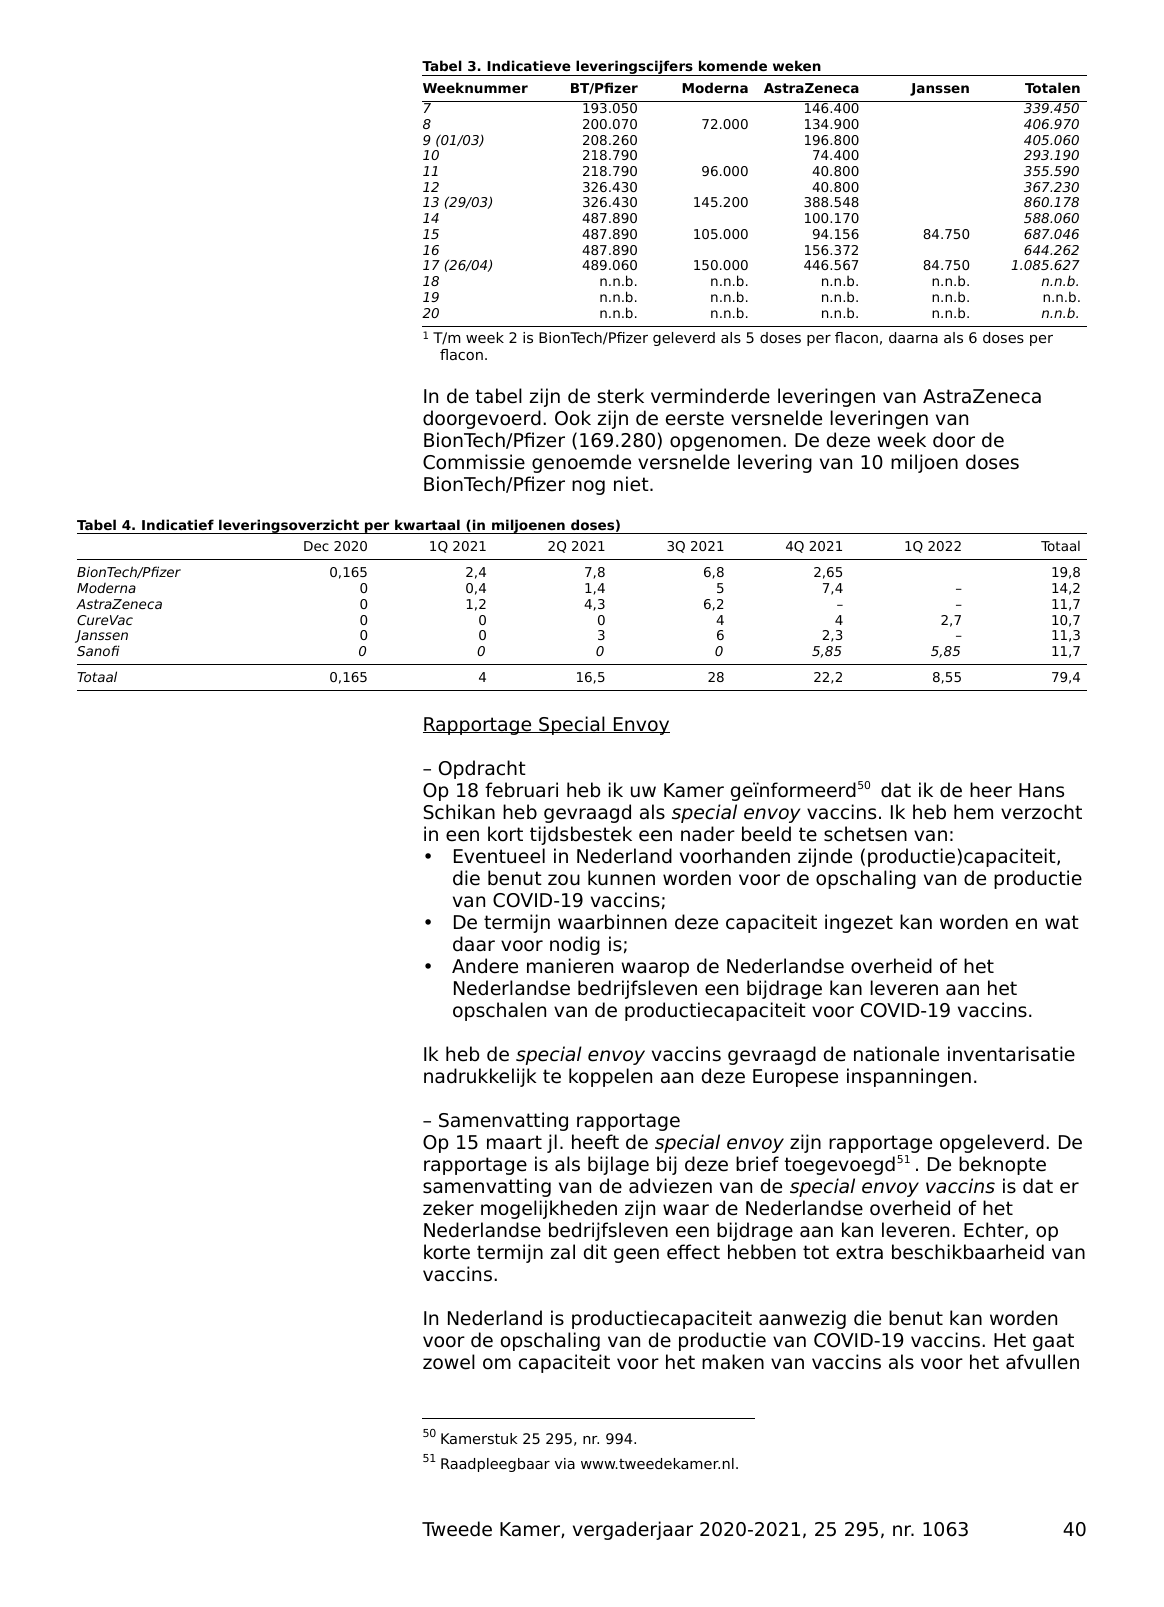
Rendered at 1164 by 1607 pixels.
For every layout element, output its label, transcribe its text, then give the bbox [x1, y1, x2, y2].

table_cell 0 [255, 628, 374, 644]
table_cell n.n.b. [533, 274, 644, 290]
table_cell 5,85 [730, 644, 849, 664]
table_cell n.n.b. [976, 274, 1087, 290]
table_cell 355.590 [976, 164, 1087, 179]
table_cell [865, 180, 976, 195]
table_cell 218.790 [533, 148, 644, 164]
table_cell 2,4 [374, 560, 493, 581]
table_cell 293.190 [976, 148, 1087, 164]
table_cell 11,7 [968, 597, 1087, 612]
table_cell 388.548 [754, 195, 865, 211]
table_cell 487.890 [533, 243, 644, 258]
table_cell [865, 195, 976, 211]
table_cell BionTech/Pfizer [77, 560, 255, 581]
table_cell 94.156 [754, 227, 865, 242]
table_cell 0 [255, 644, 374, 664]
table_cell Weeknummer [422, 76, 533, 101]
table_cell 1.085.627 [976, 258, 1087, 274]
table_cell 3Q 2021 [611, 534, 730, 559]
table_cell 326.430 [533, 195, 644, 211]
table_cell 367.230 [976, 180, 1087, 195]
table_cell 1Q 2022 [849, 534, 968, 559]
table_cell 1 T/m week 2 is BionTech/Pfizer geleverd als 5 doses per flacon, daarna als 6 doses per flacon. [422, 327, 1087, 363]
table_cell – [849, 628, 968, 644]
table_cell 860.178 [976, 195, 1087, 211]
table_cell Totaal [77, 665, 255, 690]
table_cell 84.750 [865, 258, 976, 274]
table_cell 16,5 [493, 665, 611, 690]
table_cell 145.200 [644, 195, 754, 211]
table_cell 4 [730, 612, 849, 628]
text In de tabel zijn de sterk verminderde leveringen van AstraZeneca doorgevoerd. Ook zijn de eerste versnelde leveringen van BionTech/Pfizer (169.280) opgenomen. De deze week door de Commissie genoemde versnelde levering van 10 miljoen doses BionTech/Pfizer nog niet. [422, 386, 1087, 496]
table_cell [77, 534, 255, 559]
table_cell 0 [255, 581, 374, 597]
table_cell n.n.b. [644, 305, 754, 326]
table_cell 405.060 [976, 133, 1087, 148]
table_cell 193.050 [533, 102, 644, 117]
table_cell 7,8 [493, 560, 611, 581]
table_cell Sanofi [77, 644, 255, 664]
table_cell n.n.b. [976, 305, 1087, 326]
table_cell 8,55 [849, 665, 968, 690]
table_cell 588.060 [976, 211, 1087, 227]
table_cell 2Q 2021 [493, 534, 611, 559]
table_cell n.n.b. [644, 274, 754, 290]
table_cell 40.800 [754, 180, 865, 195]
text • Eventueel in Nederland voorhanden zijnde (productie)capaciteit, die benut zou kunnen worden voor de opschaling van de productie van COVID-19 vaccins; [422, 846, 1087, 912]
table_cell 489.060 [533, 258, 644, 274]
table_cell n.n.b. [754, 274, 865, 290]
table_cell [644, 102, 754, 117]
text In Nederland is productiecapaciteit aanwezig die benut kan worden voor de opschaling van de productie van COVID-19 vaccins. Het gaat zowel om capaciteit voor het maken van vaccins als voor het afvullen [422, 1308, 1087, 1374]
table_cell [865, 164, 976, 179]
table_cell – [730, 597, 849, 612]
table_cell n.n.b. [865, 290, 976, 305]
text Kamerstuk 25 295, nr. 994. [422, 1427, 1087, 1449]
table_cell 5 [611, 581, 730, 597]
table_cell – [849, 581, 968, 597]
table_cell 0,4 [374, 581, 493, 597]
table_cell 12 [422, 180, 533, 195]
table_cell Moderna [77, 581, 255, 597]
table_cell n.n.b. [533, 290, 644, 305]
table_cell [865, 117, 976, 132]
table_cell 19,8 [968, 560, 1087, 581]
table_cell 96.000 [644, 164, 754, 179]
table_cell n.n.b. [533, 305, 644, 326]
table_cell 218.790 [533, 164, 644, 179]
table_cell 7,4 [730, 581, 849, 597]
table_cell 28 [611, 665, 730, 690]
text • Andere manieren waarop de Nederlandse overheid of het Nederlandse bedrijfsleven een bijdrage kan leveren aan het opschalen van de productiecapaciteit voor COVID-19 vaccins. [422, 956, 1087, 1021]
table_cell 2,7 [849, 612, 968, 628]
table_cell [849, 560, 968, 581]
text Raadpleegbaar via www.tweedekamer.nl. [422, 1452, 1087, 1474]
table_cell 0 [493, 612, 611, 628]
table_cell 687.046 [976, 227, 1087, 242]
table_cell 4 [374, 665, 493, 690]
table_cell 100.170 [754, 211, 865, 227]
text Op 15 maart jl. heeft de special envoy zijn rapportage opgeleverd. De rapportage is als bijlage bij deze brief toegevoegd. De beknopte samenvatting van de adviezen van de special envoy vaccins is dat er zeker mogelijkheden zijn waar de Nederlandse overheid of het Nederlandse bedrijfsleven een bijdrage aan kan leveren. Echter, op korte termijn zal dit geen effect hebben tot extra beschikbaarheid van vaccins. [422, 1132, 1087, 1286]
table_cell 1,2 [374, 597, 493, 612]
table_cell 4,3 [493, 597, 611, 612]
table_cell 84.750 [865, 227, 976, 242]
table_cell 150.000 [644, 258, 754, 274]
table_cell 40.800 [754, 164, 865, 179]
table_cell 7 [422, 102, 533, 117]
table_cell 10 [422, 148, 533, 164]
table_cell 11 [422, 164, 533, 179]
table_cell [644, 243, 754, 258]
table_cell 6 [611, 628, 730, 644]
table_cell 156.372 [754, 243, 865, 258]
table_cell 0,165 [255, 665, 374, 690]
table_cell Dec 2020 [255, 534, 374, 559]
table_cell [644, 211, 754, 227]
table_cell [644, 133, 754, 148]
table_cell Moderna [644, 76, 754, 101]
table_cell 22,2 [730, 665, 849, 690]
table_cell 1Q 2021 [374, 534, 493, 559]
table_cell 74.400 [754, 148, 865, 164]
table_cell [865, 243, 976, 258]
table_cell [644, 148, 754, 164]
table_cell 13 (29/03) [422, 195, 533, 211]
table_cell 9 (01/03) [422, 133, 533, 148]
table_cell 11,7 [968, 644, 1087, 664]
table_cell 10,7 [968, 612, 1087, 628]
table_cell 79,4 [968, 665, 1087, 690]
table_cell 4Q 2021 [730, 534, 849, 559]
table_cell 5,85 [849, 644, 968, 664]
table_cell 339.450 [976, 102, 1087, 117]
table_cell 72.000 [644, 117, 754, 132]
table_cell 406.970 [976, 117, 1087, 132]
table_cell 11,3 [968, 628, 1087, 644]
table_cell [865, 148, 976, 164]
table_cell 14,2 [968, 581, 1087, 597]
table_cell Totaal [968, 534, 1087, 559]
table_header Tabel 4. Indicatief leveringsoverzicht per kwartaal (in miljoenen doses) [77, 518, 1087, 533]
text Op 18 februari heb ik uw Kamer geïnformeerd dat ik de heer Hans Schikan heb gevraagd als special envoy vaccins. Ik heb hem verzocht in een kort tijdsbestek een nader beeld te schetsen van: [422, 780, 1087, 846]
table_header Tabel 3. Indicatieve leveringscijfers komende weken [422, 59, 1087, 75]
table_cell 0 [493, 644, 611, 664]
table_cell Janssen [865, 76, 976, 101]
table_cell [865, 102, 976, 117]
text • De termijn waarbinnen deze capaciteit ingezet kan worden en wat daar voor nodig is; [422, 912, 1087, 956]
table_cell 0 [374, 612, 493, 628]
table_cell 0 [374, 644, 493, 664]
table_cell [865, 211, 976, 227]
table_cell 0 [255, 597, 374, 612]
table_cell 17 (26/04) [422, 258, 533, 274]
table_cell 6,8 [611, 560, 730, 581]
table_cell 8 [422, 117, 533, 132]
table_cell 19 [422, 290, 533, 305]
table_cell 208.260 [533, 133, 644, 148]
table_cell 0 [255, 612, 374, 628]
table_cell 4 [611, 612, 730, 628]
table_cell 15 [422, 227, 533, 242]
table_cell 0,165 [255, 560, 374, 581]
subtitle Rapportage Special Envoy [422, 713, 1087, 736]
table_cell AstraZeneca [754, 76, 865, 101]
table_cell n.n.b. [644, 290, 754, 305]
table_cell 6,2 [611, 597, 730, 612]
table_cell 14 [422, 211, 533, 227]
table_cell n.n.b. [754, 305, 865, 326]
table_cell 487.890 [533, 211, 644, 227]
table_cell 2,65 [730, 560, 849, 581]
table_cell 18 [422, 274, 533, 290]
table_cell 487.890 [533, 227, 644, 242]
table_cell 0 [374, 628, 493, 644]
table_cell 105.000 [644, 227, 754, 242]
text Ik heb de special envoy vaccins gevraagd de nationale inventarisatie nadrukkelijk te koppelen aan deze Europese inspanningen. [422, 1044, 1087, 1088]
table_cell 146.400 [754, 102, 865, 117]
table_cell 134.900 [754, 117, 865, 132]
table_cell Totalen [976, 76, 1087, 101]
text – Opdracht [422, 758, 1087, 780]
table_cell 326.430 [533, 180, 644, 195]
table_cell CureVac [77, 612, 255, 628]
table_cell n.n.b. [754, 290, 865, 305]
table_cell – [849, 597, 968, 612]
table_cell 16 [422, 243, 533, 258]
table_cell 644.262 [976, 243, 1087, 258]
table_cell n.n.b. [865, 274, 976, 290]
table_cell 3 [493, 628, 611, 644]
table_cell 200.070 [533, 117, 644, 132]
table_cell Janssen [77, 628, 255, 644]
table_cell 0 [611, 644, 730, 664]
table_cell 1,4 [493, 581, 611, 597]
table_cell n.n.b. [976, 290, 1087, 305]
table_cell AstraZeneca [77, 597, 255, 612]
table_cell 196.800 [754, 133, 865, 148]
table_cell [644, 180, 754, 195]
table_cell [865, 133, 976, 148]
table_cell BT/Pfizer [533, 76, 644, 101]
text – Samenvatting rapportage [422, 1110, 1087, 1132]
table_cell 2,3 [730, 628, 849, 644]
table_cell 446.567 [754, 258, 865, 274]
table_cell 20 [422, 305, 533, 326]
table_cell n.n.b. [865, 305, 976, 326]
